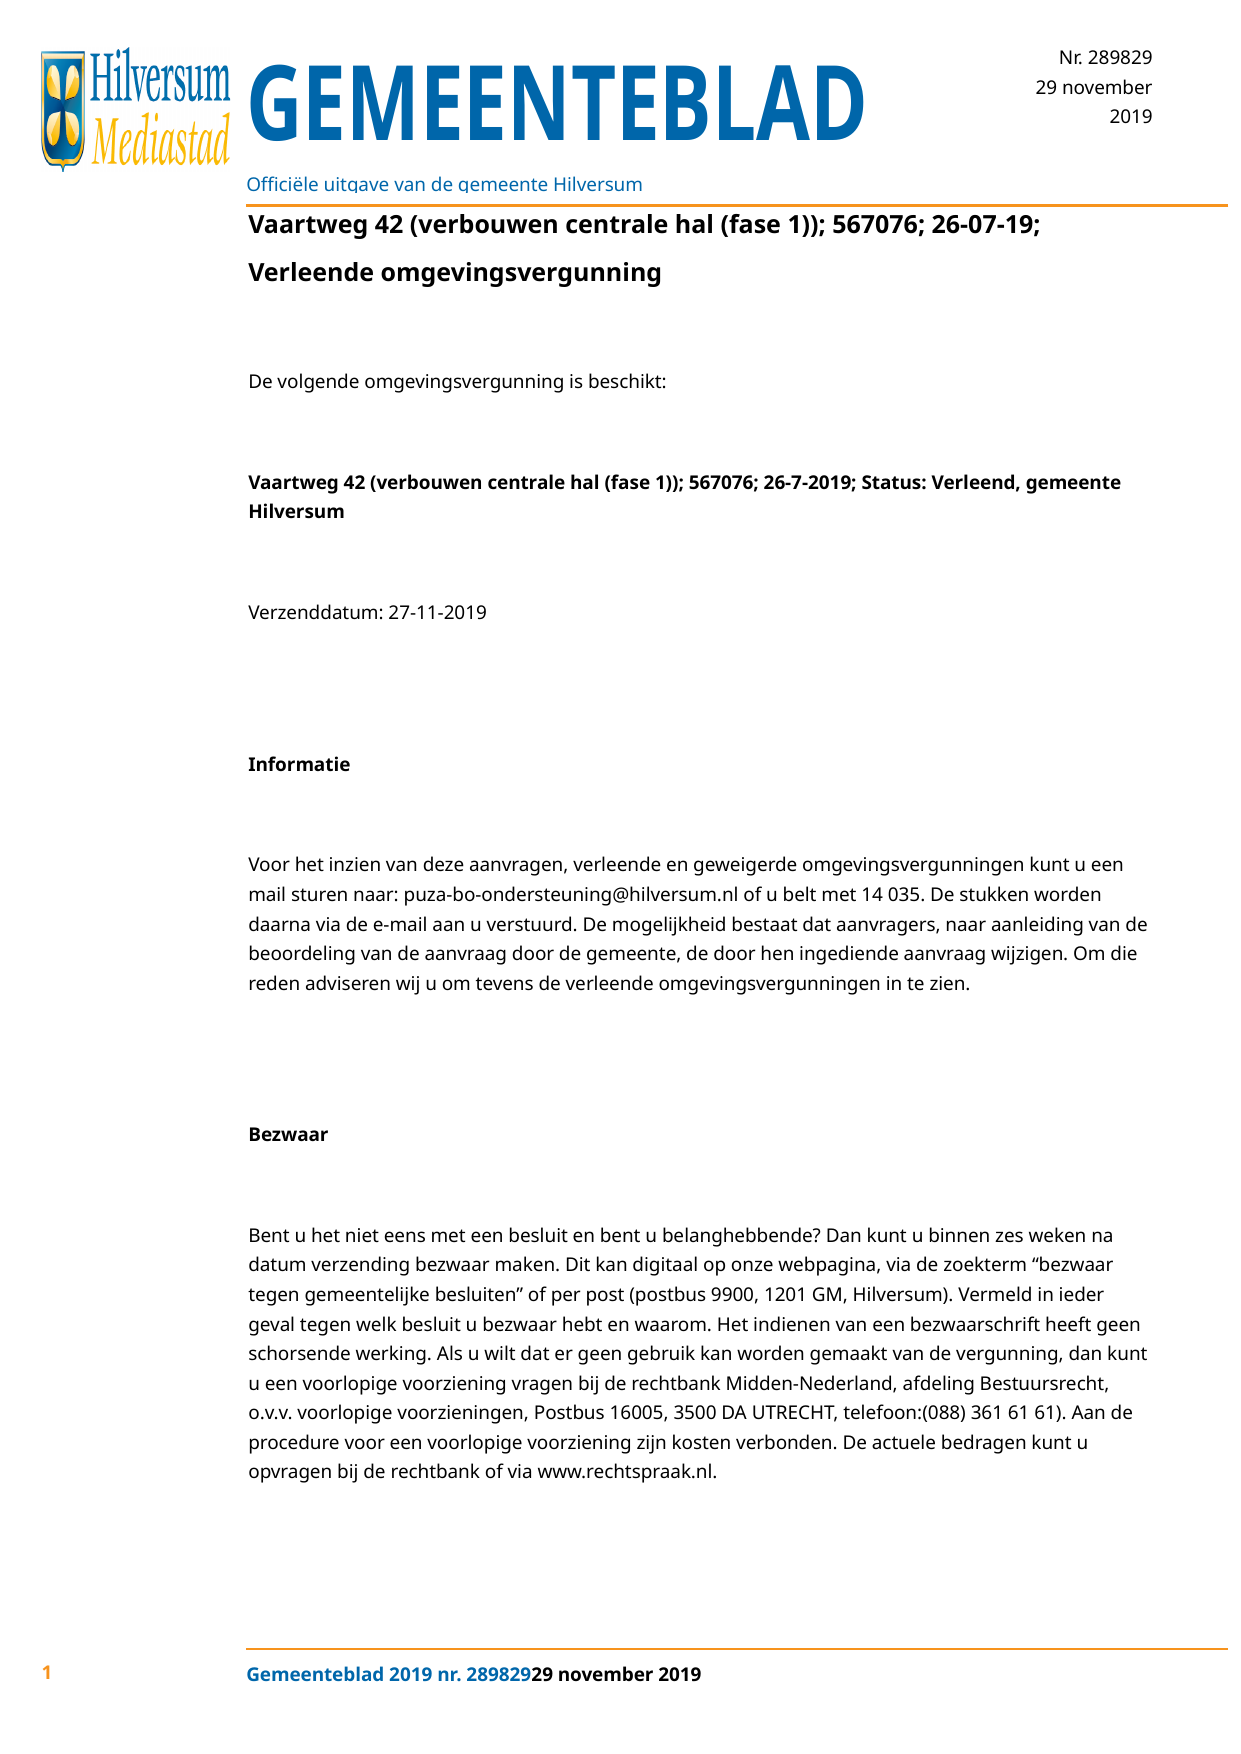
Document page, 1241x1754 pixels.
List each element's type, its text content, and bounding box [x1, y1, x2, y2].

text Vaartweg 42 (verbouwen centrale hal (fase 1)); 567076; 26-7-2019; Status: Verleend, gemeente Hilversum [248, 469, 1152, 524]
text Informatie [248, 751, 1152, 777]
text Bezwaar [248, 1121, 1152, 1147]
text Verzenddatum: 27-11-2019 [248, 599, 1152, 625]
picture [41, 47, 231, 172]
text Vaartweg 42 (verbouwen centrale hal (fase 1)); 567076; 26-07-19; Verleende omgevingsvergunning [248, 207, 1152, 288]
text De volgende omgevingsvergunning is beschikt: [248, 368, 1152, 394]
text Bent u het niet eens met een besluit en bent u belanghebbende? Dan kunt u binnen zes weken na datum verzending bezwaar maken. Dit kan digitaal op onze webpagina, via de zoekterm “bezwaar tegen gemeentelijke besluiten” of per post (postbus 9900, 1201 GM, Hilversum). Vermeld in ieder geval tegen welk besluit u bezwaar hebt en waarom. Het indienen van een bezwaarschrift heeft geen schorsende werking. Als u wilt dat er geen gebruik kan worden gemaakt van de vergunning, dan kunt u een voorlopige voorziening vragen bij de rechtbank Midden-Nederland, afdeling Bestuursrecht, o.v.v. voorlopige voorzieningen, Postbus 16005, 3500 DA UTRECHT, telefoon:(088) 361 61 61). Aan de procedure voor een voorlopige voorziening zijn kosten verbonden. De actuele bedragen kunt u opvragen bij de rechtbank of via www.rechtspraak.nl. [248, 1222, 1152, 1484]
text Voor het inzien van deze aanvragen, verleende en geweigerde omgevingsvergunningen kunt u een mail sturen naar: puza-bo-ondersteuning@hilversum.nl of u belt met 14 035. De stukken worden daarna via de e-mail aan u verstuurd. De mogelijkheid bestaat dat aanvragers, naar aanleiding van de beoordeling van de aanvraag door de gemeente, de door hen ingediende aanvraag wijzigen. Om die reden adviseren wij u om tevens de verleende omgevingsvergunningen in te zien. [248, 852, 1152, 996]
